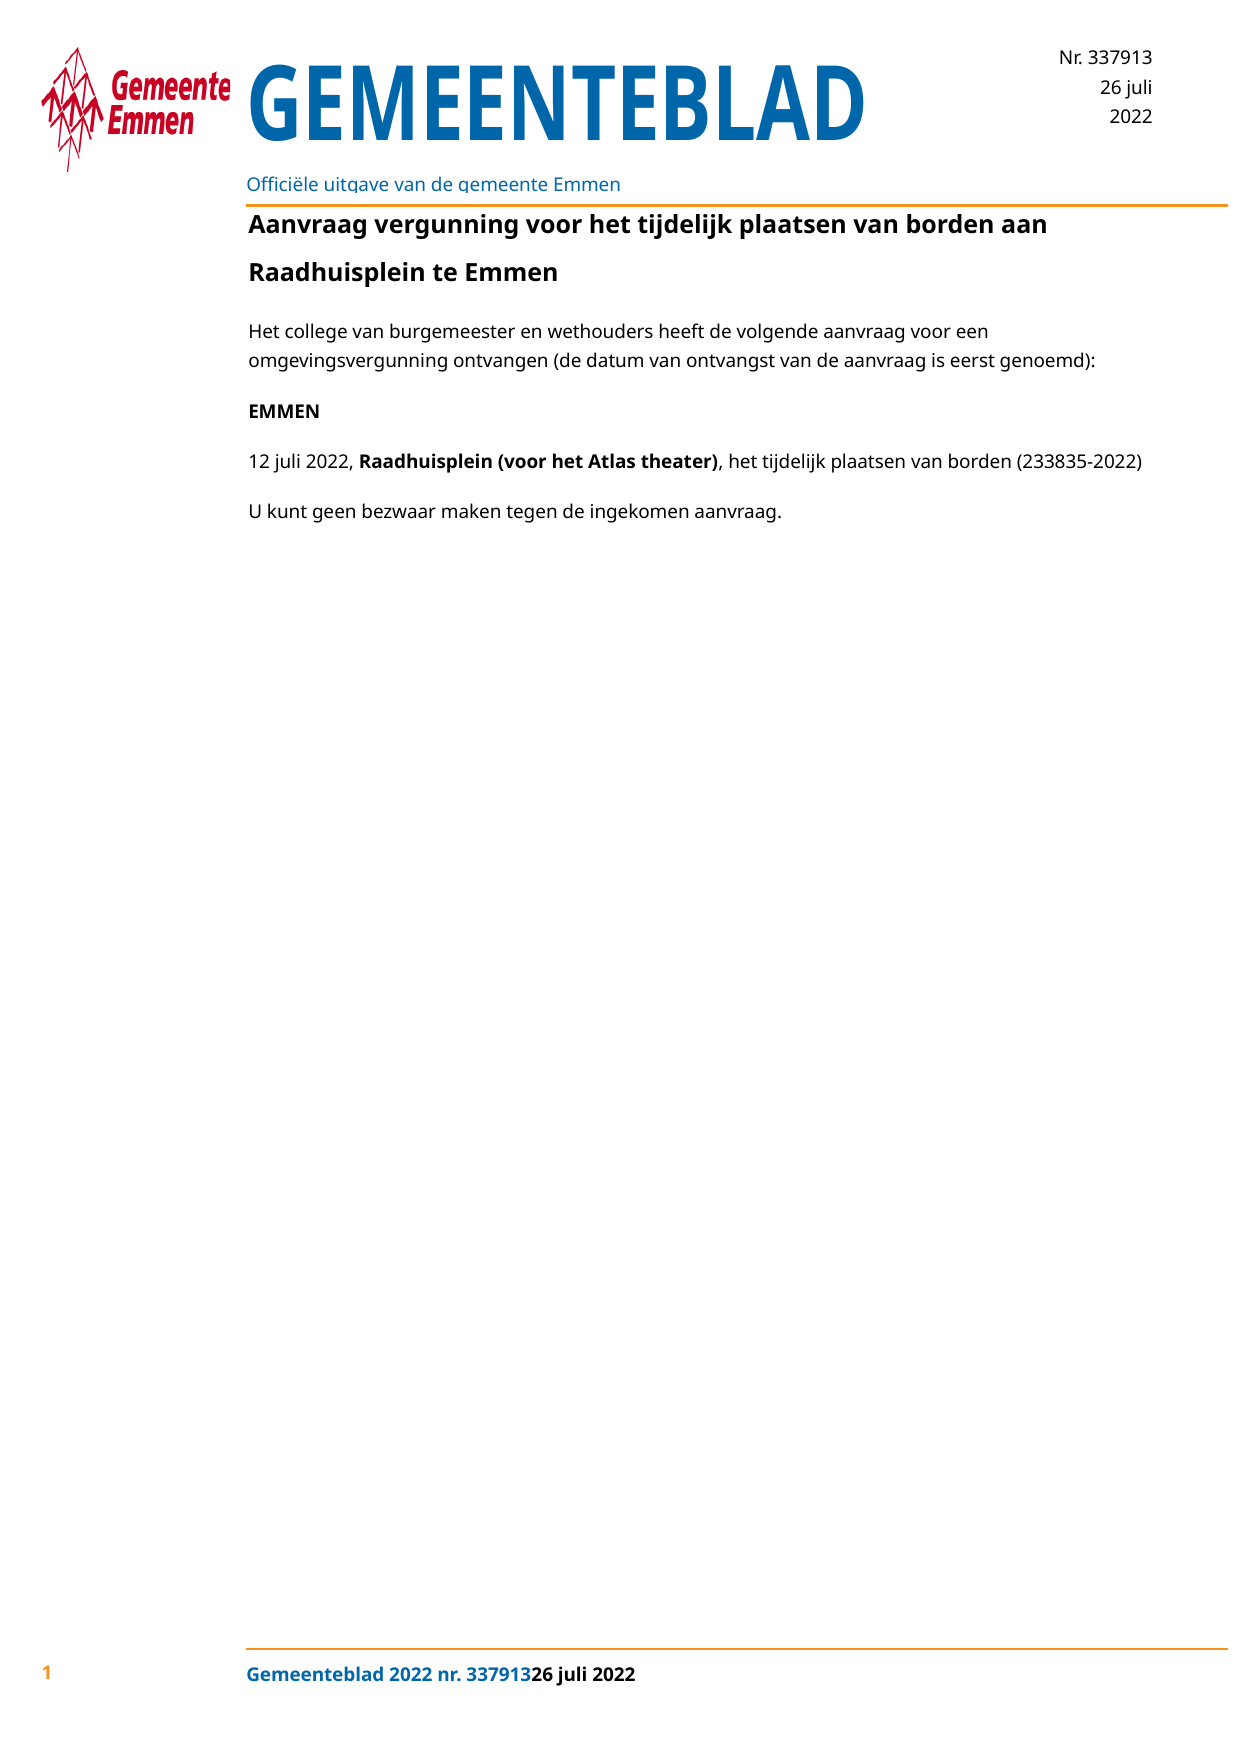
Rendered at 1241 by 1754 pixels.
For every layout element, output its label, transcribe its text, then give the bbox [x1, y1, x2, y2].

text EMMEN [248, 398, 1152, 424]
text U kunt geen bezwaar maken tegen de ingekomen aanvraag. [248, 499, 1152, 524]
text Aanvraag vergunning voor het tijdelijk plaatsen van borden aan Raadhuisplein te Emmen [248, 207, 1152, 288]
text Het college van burgemeester en wethouders heeft de volgende aanvraag voor een omgevingsvergunning ontvangen (de datum van ontvangst van de aanvraag is eerst genoemd): [248, 318, 1152, 373]
picture [41, 47, 231, 172]
text 12 juli 2022, Raadhuisplein (voor het Atlas theater), het tijdelijk plaatsen van borden (233835-2022) [248, 448, 1152, 474]
